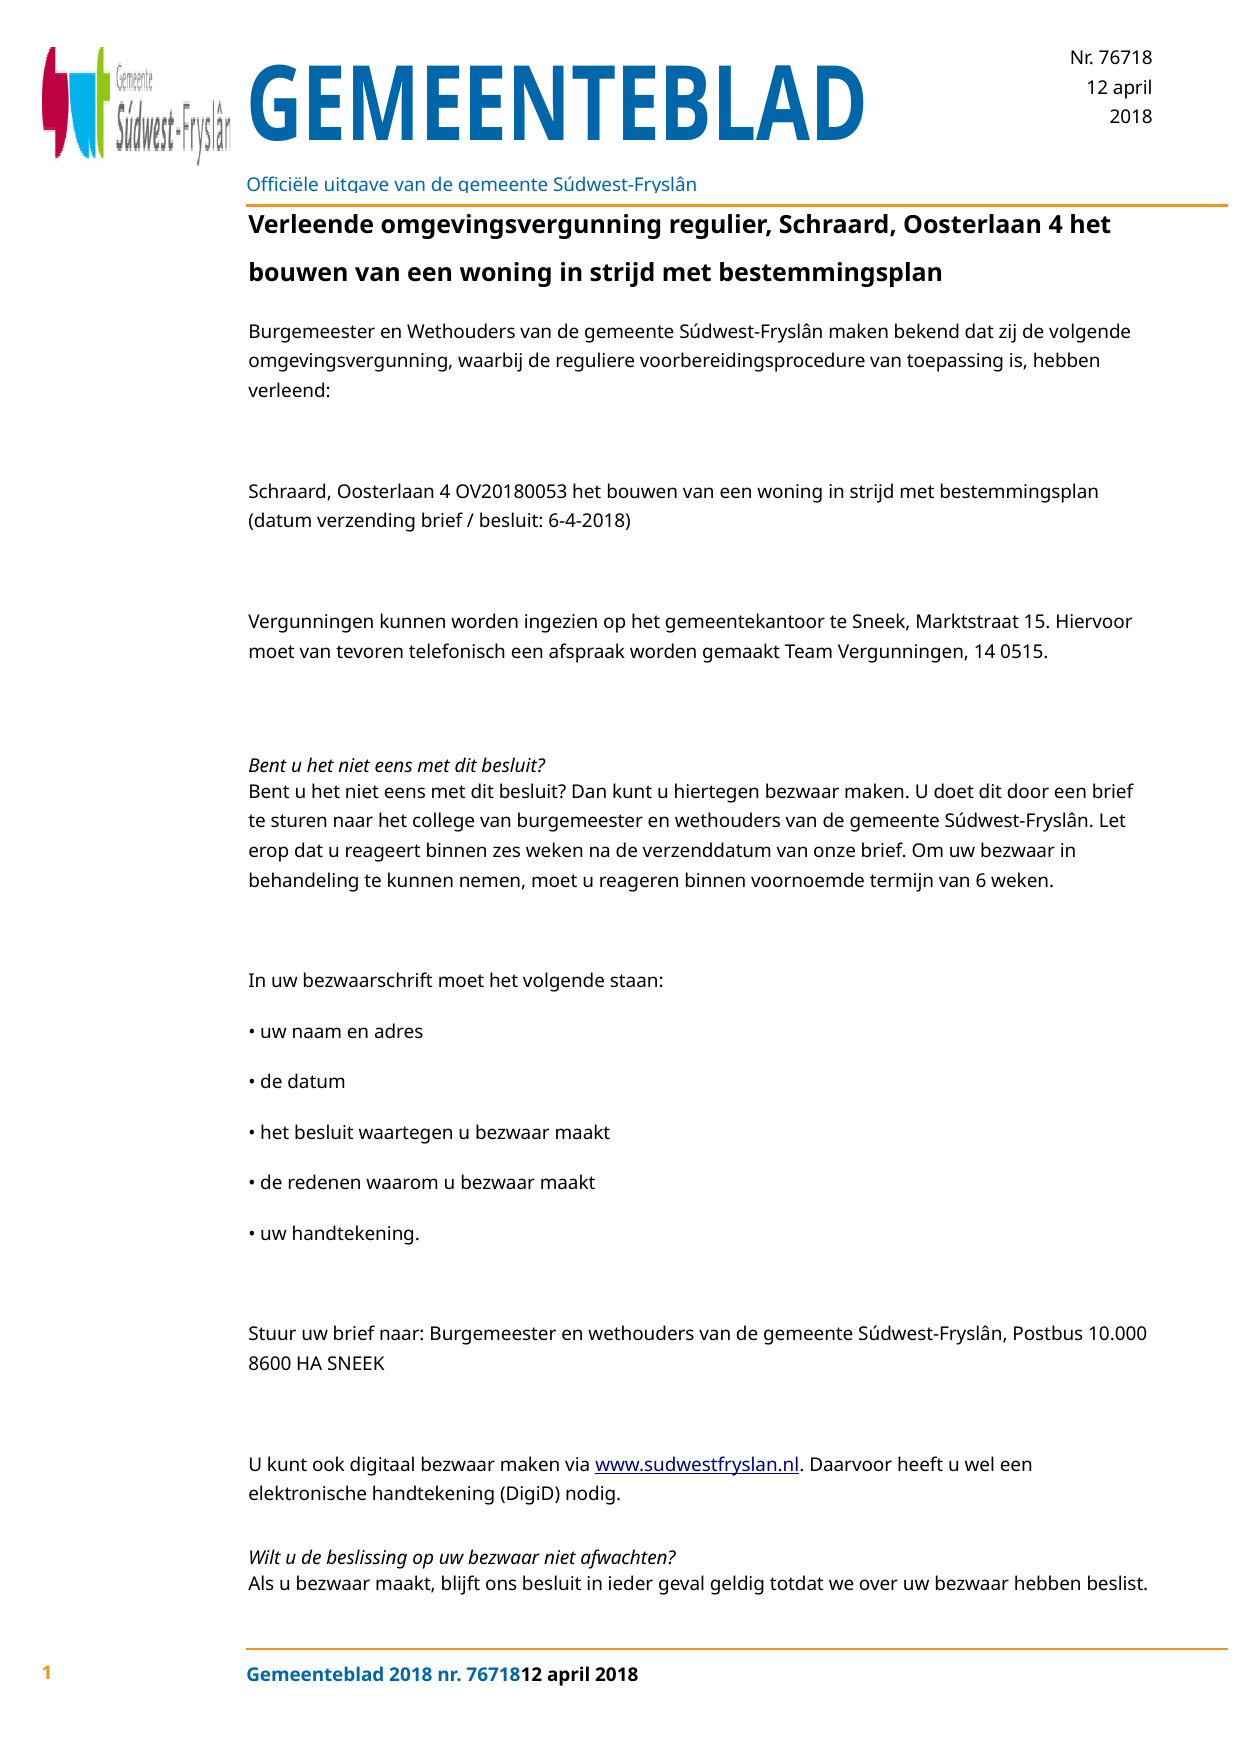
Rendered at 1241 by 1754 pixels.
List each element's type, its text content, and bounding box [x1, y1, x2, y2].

text • de redenen waarom u bezwaar maakt [248, 1169, 1152, 1195]
text Bent u het niet eens met dit besluit? [248, 752, 1152, 778]
text • de datum [248, 1068, 1152, 1094]
text Schraard, Oosterlaan 4 OV20180053 het bouwen van een woning in strijd met bestemmingsplan (datum verzending brief / besluit: 6-4-2018) [248, 478, 1152, 533]
text Als u bezwaar maakt, blijft ons besluit in ieder geval geldig totdat we over uw bezwaar hebben beslist. [248, 1570, 1152, 1596]
text Burgemeester en Wethouders van de gemeente Súdwest-Fryslân maken bekend dat zij de volgende omgevingsvergunning, waarbij de reguliere voorbereidingsprocedure van toepassing is, hebben verleend: [248, 318, 1152, 403]
picture [41, 47, 231, 172]
text Stuur uw brief naar: Burgemeester en wethouders van de gemeente Súdwest-Fryslân, Postbus 10.000 8600 HA SNEEK [248, 1321, 1152, 1376]
text • uw naam en adres [248, 1018, 1152, 1044]
text Verleende omgevingsvergunning regulier, Schraard, Oosterlaan 4 het bouwen van een woning in strijd met bestemmingsplan [248, 207, 1152, 288]
text • uw handtekening. [248, 1220, 1152, 1245]
text Bent u het niet eens met dit besluit? Dan kunt u hiertegen bezwaar maken. U doet dit door een brief te sturen naar het college van burgemeester en wethouders van de gemeente Súdwest-Fryslân. Let erop dat u reageert binnen zes weken na de verzenddatum van onze brief. Om uw bezwaar in behandeling te kunnen nemen, moet u reageren binnen voornoemde termijn van 6 weken. [248, 778, 1152, 892]
text Wilt u de beslissing op uw bezwaar niet afwachten? [248, 1544, 1152, 1570]
text U kunt ook digitaal bezwaar maken via www.sudwestfryslan.nl. Daarvoor heeft u wel een elektronische handtekening (DigiD) nodig. [248, 1451, 1152, 1506]
text • het besluit waartegen u bezwaar maakt [248, 1119, 1152, 1144]
text Vergunningen kunnen worden ingezien op het gemeentekantoor te Sneek, Marktstraat 15. Hiervoor moet van tevoren telefonisch een afspraak worden gemaakt Team Vergunningen, 14 0515. [248, 608, 1152, 664]
text In uw bezwaarschrift moet het volgende staan: [248, 968, 1152, 993]
